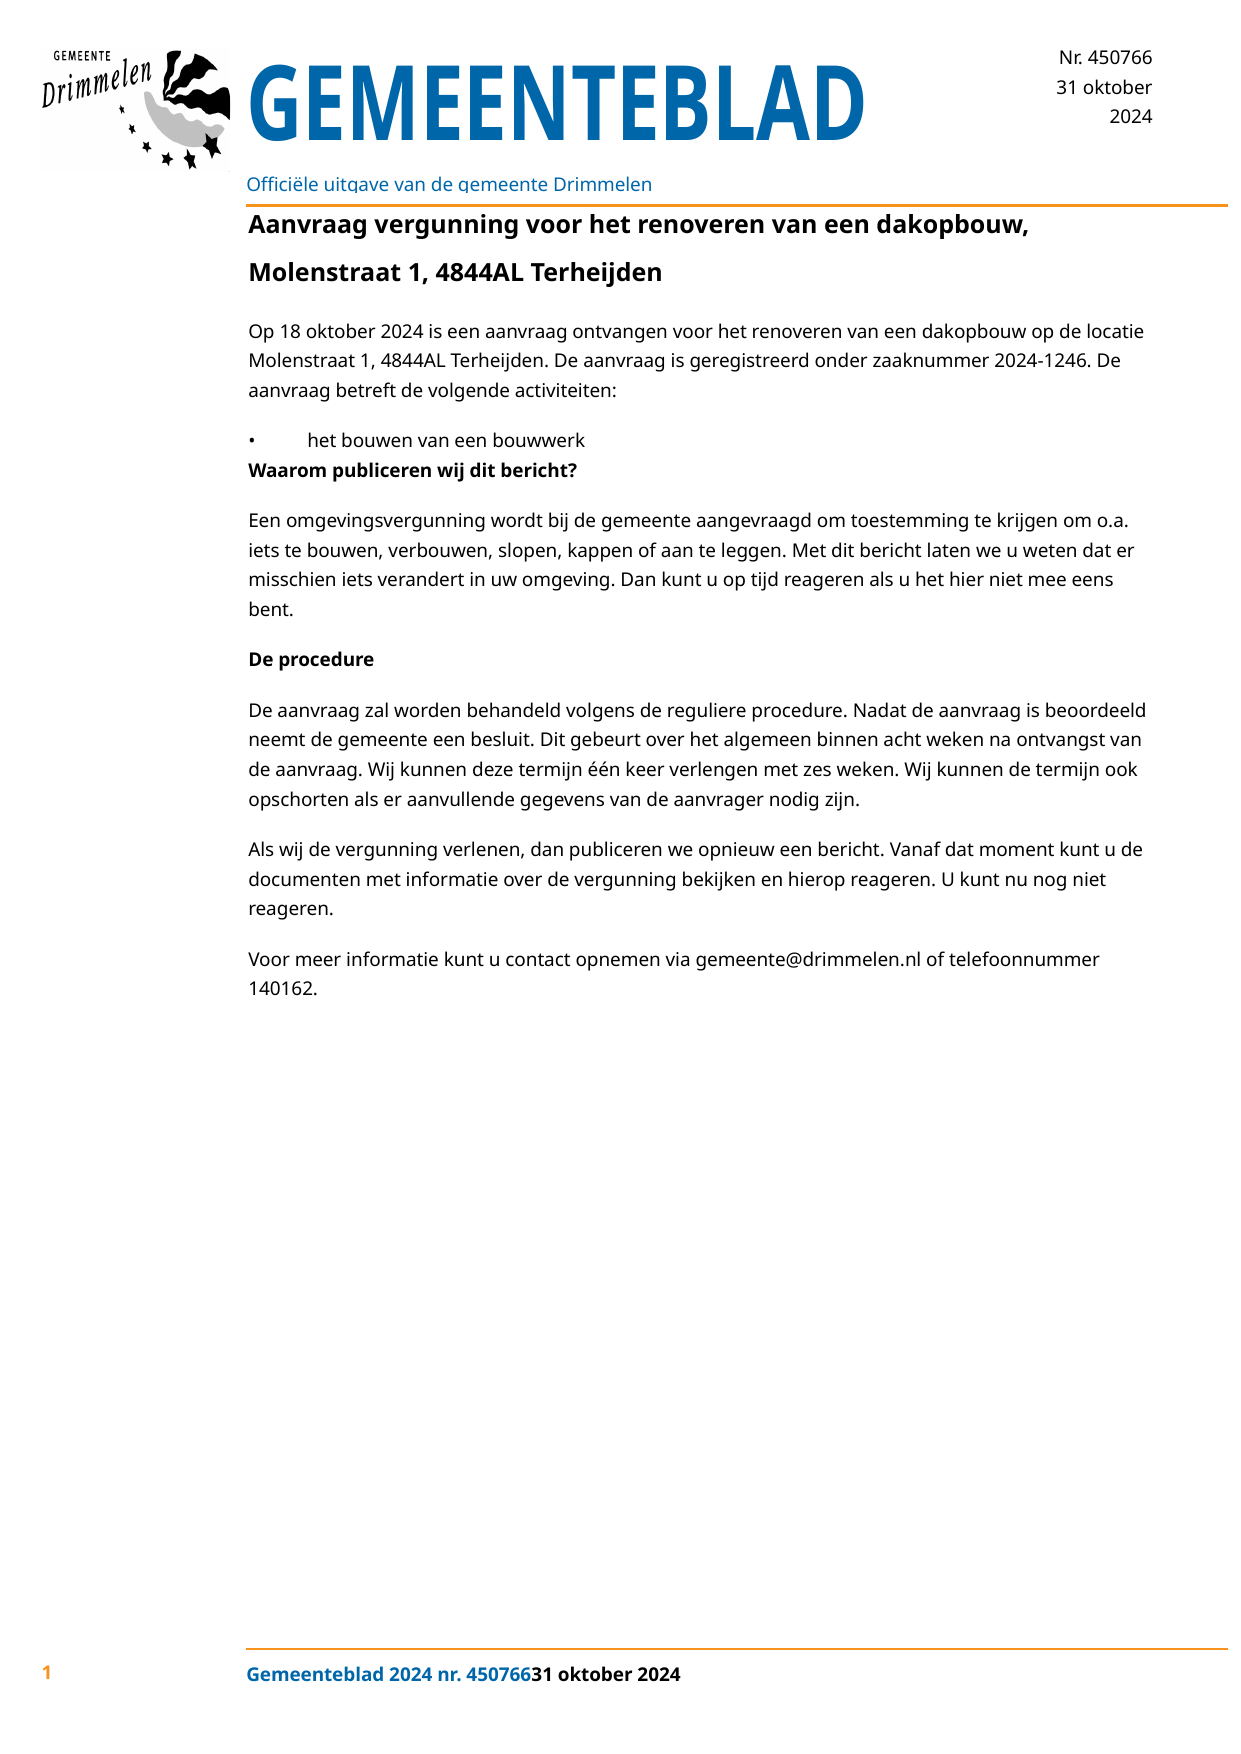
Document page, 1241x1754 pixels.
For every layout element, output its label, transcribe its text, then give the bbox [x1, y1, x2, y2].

text Op 18 oktober 2024 is een aanvraag ontvangen voor het renoveren van een dakopbouw op de locatie Molenstraat 1, 4844AL Terheijden. De aanvraag is geregistreerd onder zaaknummer 2024-1246. De aanvraag betreft de volgende activiteiten: [248, 318, 1152, 403]
text Aanvraag vergunning voor het renoveren van een dakopbouw, Molenstraat 1, 4844AL Terheijden [248, 207, 1152, 288]
text De procedure [248, 647, 1152, 672]
text Als wij de vergunning verlenen, dan publiceren we opnieuw een bericht. Vanaf dat moment kunt u de documenten met informatie over de vergunning bekijken en hierop reageren. U kunt nu nog niet reageren. [248, 836, 1152, 921]
text Voor meer informatie kunt u contact opnemen via gemeente@drimmelen.nl of telefoonnummer 140162. [248, 946, 1152, 1001]
text Waarom publiceren wij dit bericht? [248, 457, 1152, 483]
list het bouwen van een bouwwerk [248, 427, 1152, 453]
text Een omgevingsvergunning wordt bij de gemeente aangevraagd om toestemming te krijgen om o.a. iets te bouwen, verbouwen, slopen, kappen of aan te leggen. Met dit bericht laten we u weten dat er misschien iets verandert in uw omgeving. Dan kunt u op tijd reageren als u het hier niet mee eens bent. [248, 507, 1152, 622]
text De aanvraag zal worden behandeld volgens de reguliere procedure. Nadat de aanvraag is beoordeeld neemt de gemeente een besluit. Dit gebeurt over het algemeen binnen acht weken na ontvangst van de aanvraag. Wij kunnen deze termijn één keer verlengen met zes weken. Wij kunnen de termijn ook opschorten als er aanvullende gegevens van de aanvrager nodig zijn. [248, 697, 1152, 812]
picture [41, 47, 231, 172]
